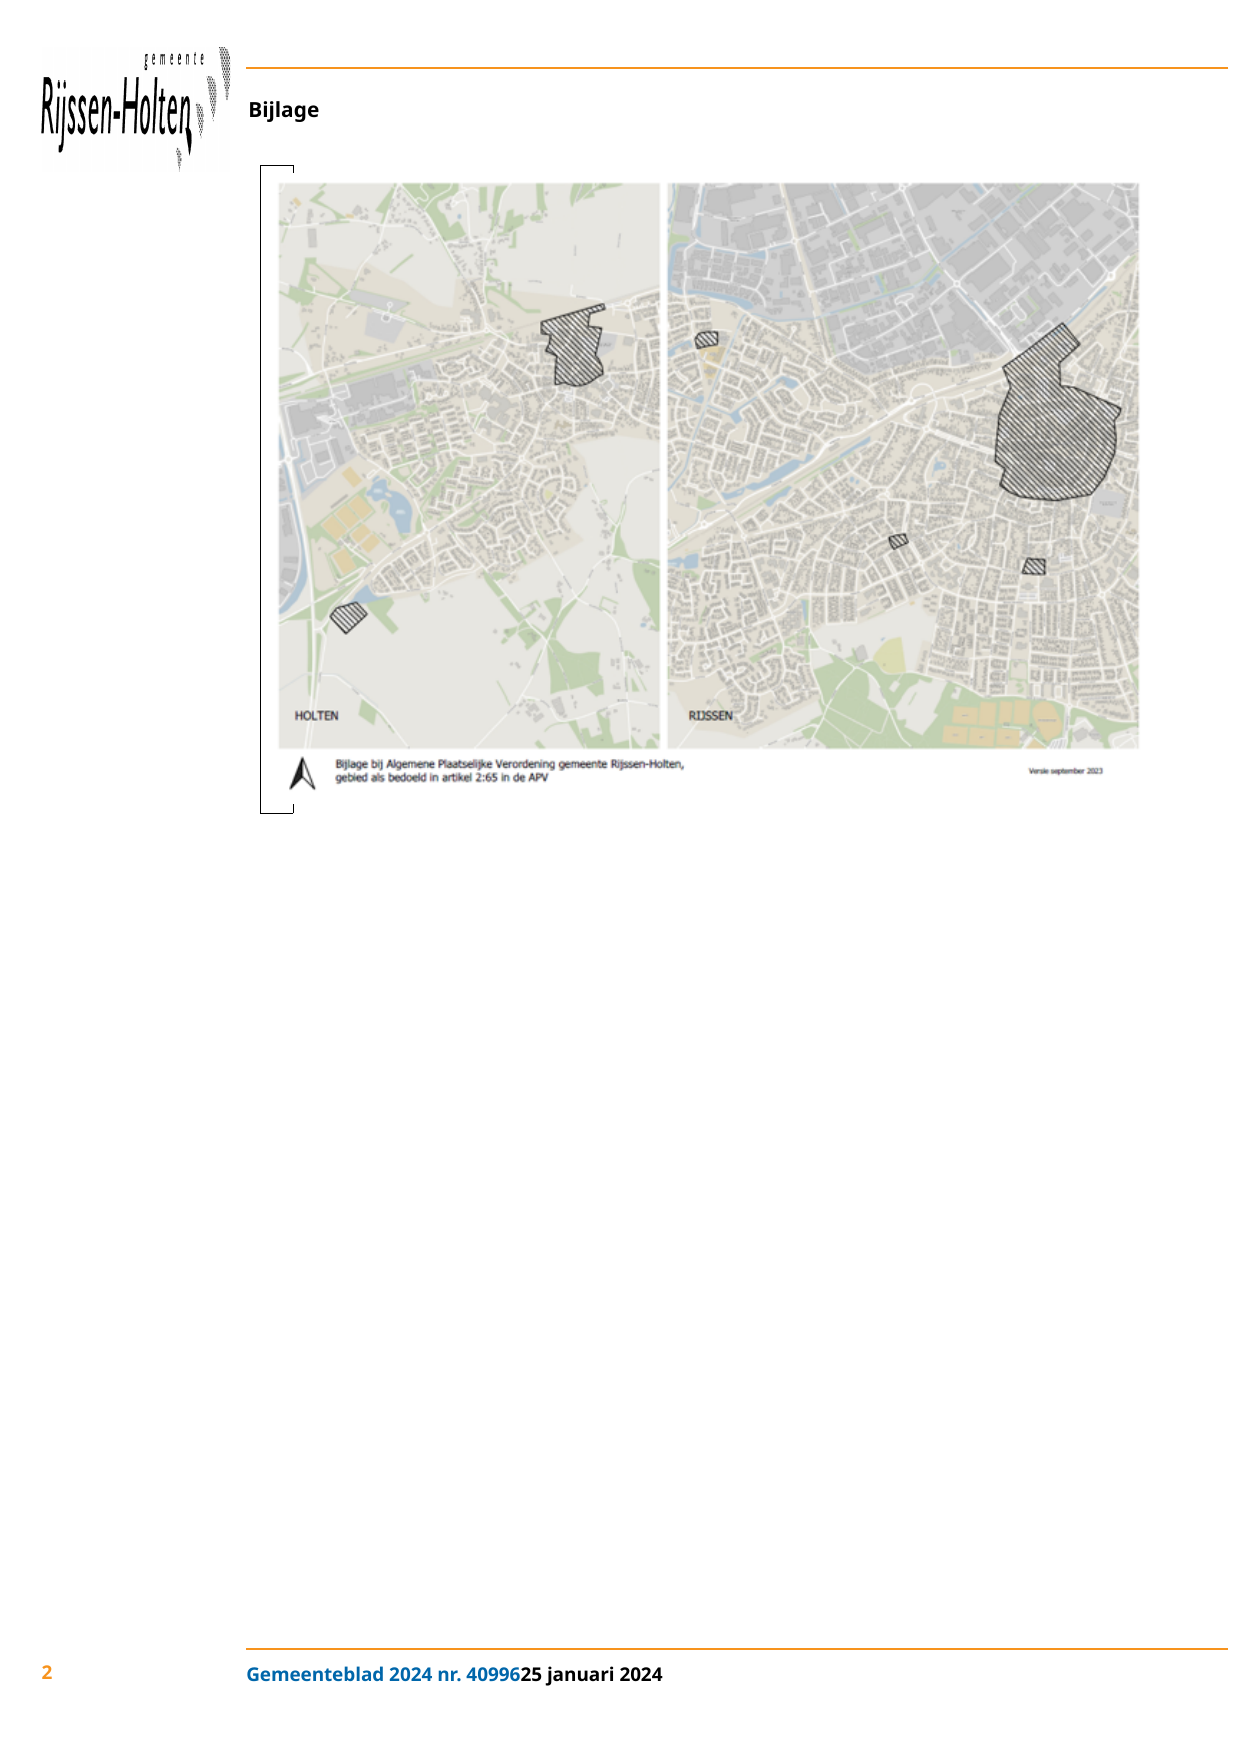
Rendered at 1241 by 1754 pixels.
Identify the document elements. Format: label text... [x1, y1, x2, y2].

picture [41, 47, 231, 172]
text Bijlage [248, 95, 1152, 123]
picture [268, 173, 1173, 804]
